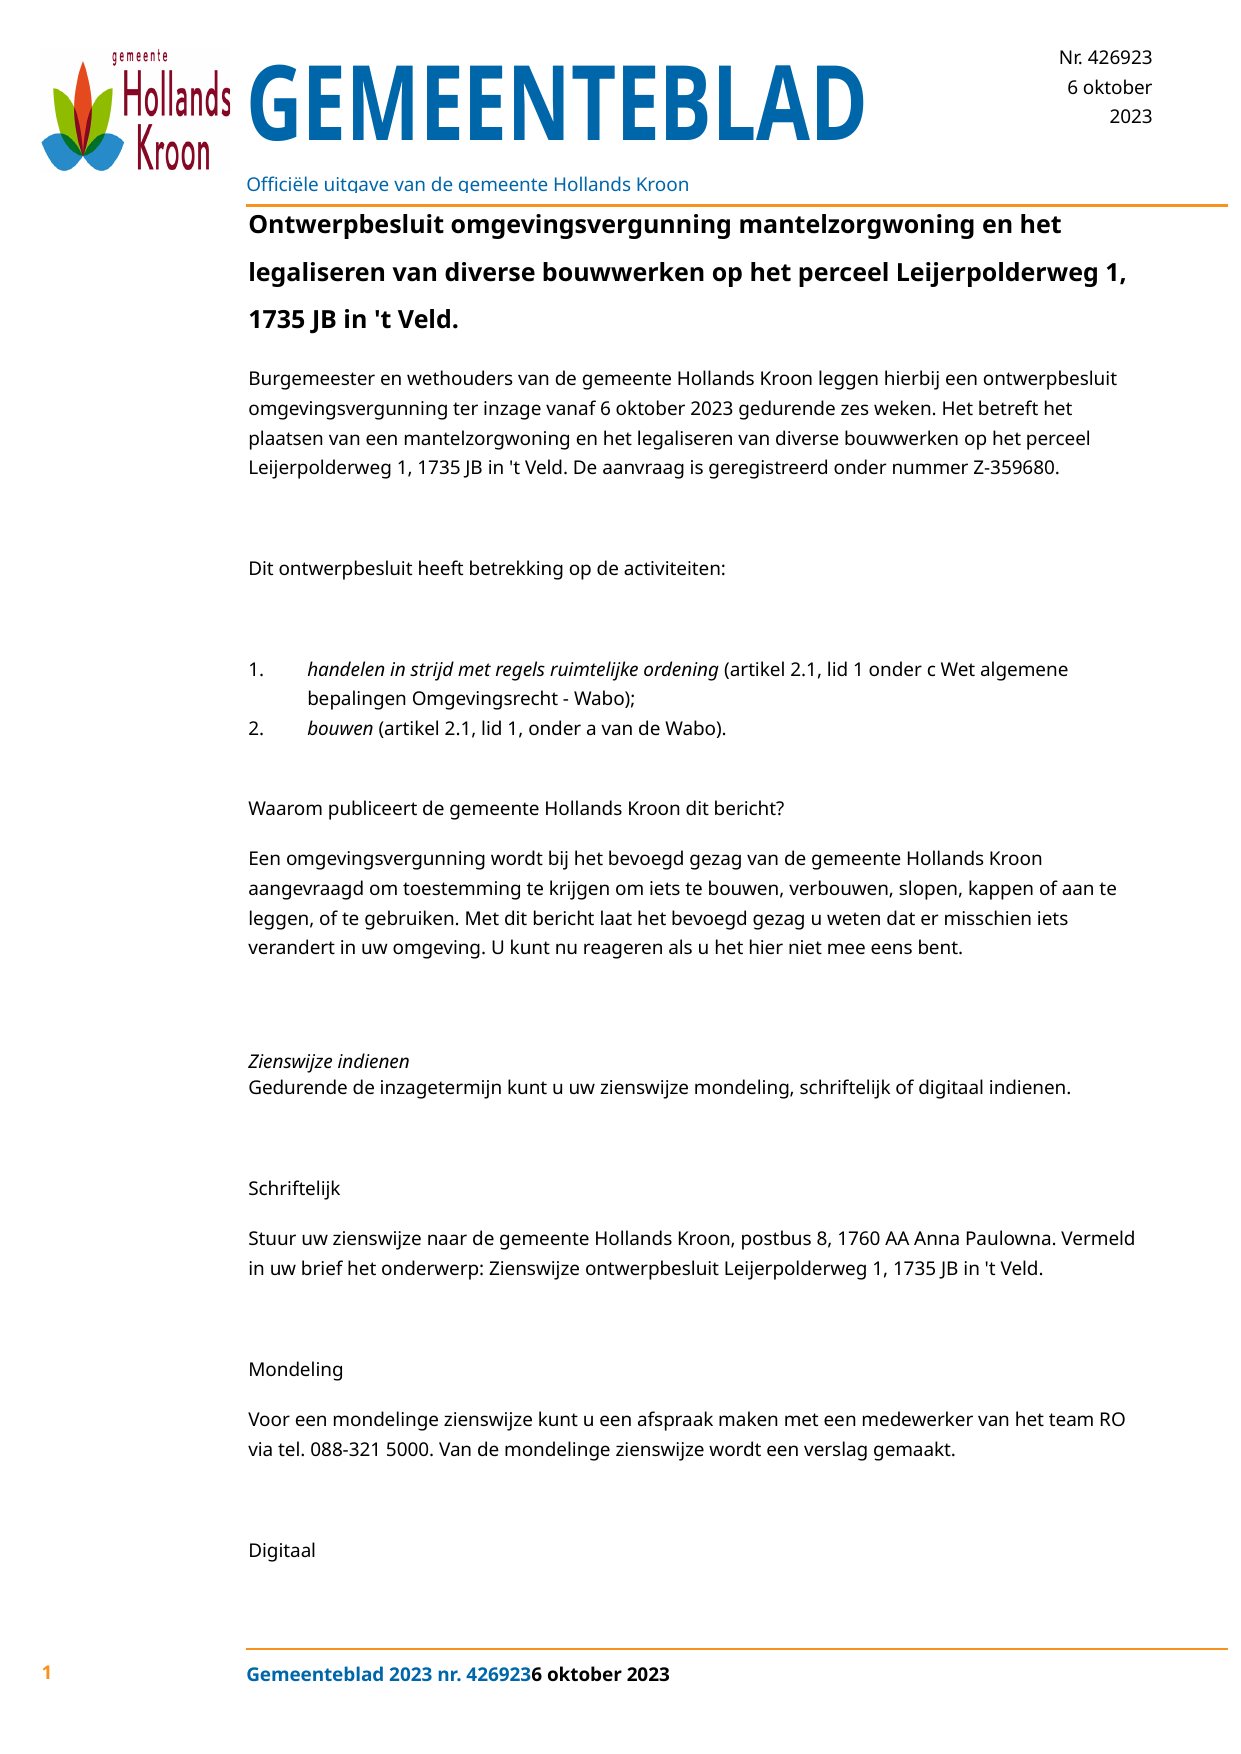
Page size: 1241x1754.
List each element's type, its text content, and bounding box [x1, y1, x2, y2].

text Dit ontwerpbesluit heeft betrekking op de activiteiten: [248, 555, 1152, 581]
text Stuur uw zienswijze naar de gemeente Hollands Kroon, postbus 8, 1760 AA Anna Paulowna. Vermeld in uw brief het onderwerp: Zienswijze ontwerpbesluit Leijerpolderweg 1, 1735 JB in 't Veld. [248, 1226, 1152, 1281]
text Mondeling [248, 1356, 1152, 1382]
text Voor een mondelinge zienswijze kunt u een afspraak maken met een medewerker van het team RO via tel. 088-321 5000. Van de mondelinge zienswijze wordt een verslag gemaakt. [248, 1406, 1152, 1462]
text Zienswijze indienen [248, 1049, 1152, 1074]
picture [41, 47, 231, 172]
text Ontwerpbesluit omgevingsvergunning mantelzorgwoning en het legaliseren van diverse bouwwerken op het perceel Leijerpolderweg 1, 1735 JB in 't Veld. [248, 207, 1152, 336]
list bouwen (artikel 2.1, lid 1, onder a van de Wabo). [248, 715, 1152, 741]
text Waarom publiceert de gemeente Hollands Kroon dit bericht? [248, 795, 1152, 821]
text Gedurende de inzagetermijn kunt u uw zienswijze mondeling, schriftelijk of digitaal indienen. [248, 1074, 1152, 1100]
text Digitaal [248, 1537, 1152, 1563]
text Schriftelijk [248, 1175, 1152, 1201]
text Een omgevingsvergunning wordt bij het bevoegd gezag van de gemeente Hollands Kroon aangevraagd om toestemming te krijgen om iets te bouwen, verbouwen, slopen, kappen of aan te leggen, of te gebruiken. Met dit bericht laat het bevoegd gezag u weten dat er misschien iets verandert in uw omgeving. U kunt nu reageren als u het hier niet mee eens bent. [248, 846, 1152, 960]
text Burgemeester en wethouders van de gemeente Hollands Kroon leggen hierbij een ontwerpbesluit omgevingsvergunning ter inzage vanaf 6 oktober 2023 gedurende zes weken. Het betreft het plaatsen van een mantelzorgwoning en het legaliseren van diverse bouwwerken op het perceel Leijerpolderweg 1, 1735 JB in 't Veld. De aanvraag is geregistreerd onder nummer Z-359680. [248, 366, 1152, 480]
list handelen in strijd met regels ruimtelijke ordening (artikel 2.1, lid 1 onder c Wet algemene bepalingen Omgevingsrecht - Wabo); [248, 656, 1152, 711]
